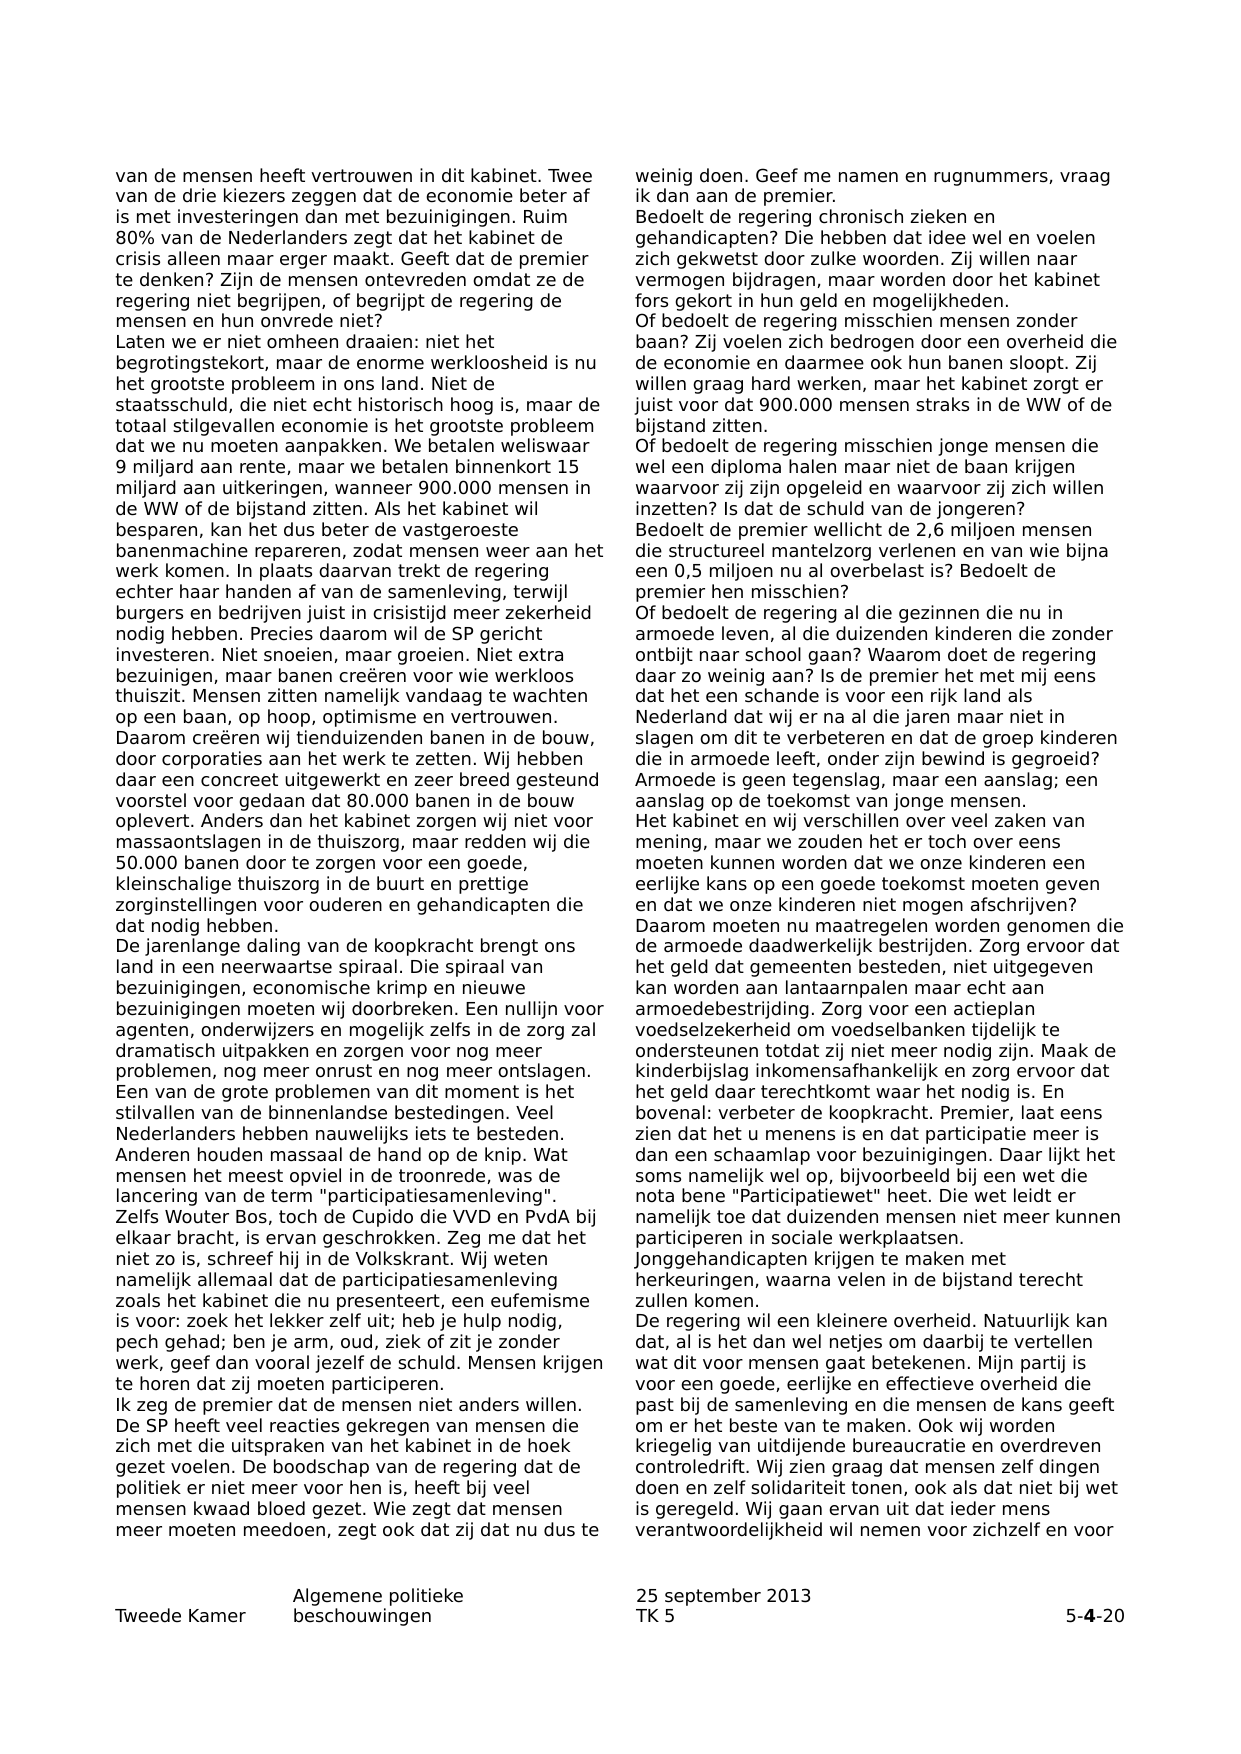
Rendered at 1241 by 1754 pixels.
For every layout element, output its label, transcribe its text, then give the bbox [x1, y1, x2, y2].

text De jarenlange daling van de koopkracht brengt ons land in een neerwaartse spiraal. Die spiraal van bezuinigingen, economische krimp en nieuwe bezuinigingen moeten wij doorbreken. Een nullijn voor agenten, onderwijzers en mogelijk zelfs in de zorg zal dramatisch uitpakken en zorgen voor nog meer problemen, nog meer onrust en nog meer ontslagen. [115, 936, 605, 1082]
text Of bedoelt de regering misschien mensen zonder baan? Zij voelen zich bedrogen door een overheid die de economie en daarmee ook hun banen sloopt. Zij willen graag hard werken, maar het kabinet zorgt er juist voor dat 900.000 mensen straks in de WW of de bijstand zitten. [635, 311, 1125, 436]
text Bedoelt de regering chronisch zieken en gehandicapten? Die hebben dat idee wel en voelen zich gekwetst door zulke woorden. Zij willen naar vermogen bijdragen, maar worden door het kabinet fors gekort in hun geld en mogelijkheden. [635, 207, 1125, 311]
text Of bedoelt de regering al die gezinnen die nu in armoede leven, al die duizenden kinderen die zonder ontbijt naar school gaan? Waarom doet de regering daar zo weinig aan? Is de premier het met mij eens dat het een schande is voor een rijk land als Nederland dat wij er na al die jaren maar niet in slagen om dit te verbeteren en dat de groep kinderen die in armoede leeft, onder zijn bewind is gegroeid? Armoede is geen tegenslag, maar een aanslag; een aanslag op de toekomst van jonge mensen. [635, 603, 1125, 811]
text De regering wil een kleinere overheid. Natuurlijk kan dat, al is het dan wel netjes om daarbij te vertellen wat dit voor mensen gaat betekenen. Mijn partij is voor een goede, eerlijke en effectieve overheid die past bij de samenleving en die mensen de kans geeft om er het beste van te maken. Ook wij worden kriegelig van uitdijende bureaucratie en overdreven controledrift. Wij zien graag dat mensen zelf dingen doen en zelf solidariteit tonen, ook als dat niet bij wet is geregeld. Wij gaan ervan uit dat ieder mens verantwoordelijkheid wil nemen voor zichzelf en voor [635, 1311, 1125, 1540]
text Het kabinet en wij verschillen over veel zaken van mening, maar we zouden het er toch over eens moeten kunnen worden dat we onze kinderen een eerlijke kans op een goede toekomst moeten geven en dat we onze kinderen niet mogen afschrijven? Daarom moeten nu maatregelen worden genomen die de armoede daadwerkelijk bestrijden. Zorg ervoor dat het geld dat gemeenten besteden, niet uitgegeven kan worden aan lantaarnpalen maar echt aan armoedebestrijding. Zorg voor een actieplan voedselzekerheid om voedselbanken tijdelijk te ondersteunen totdat zij niet meer nodig zijn. Maak de kinderbijslag inkomensafhankelijk en zorg ervoor dat het geld daar terechtkomt waar het nodig is. En bovenal: verbeter de koopkracht. Premier, laat eens zien dat het u menens is en dat participatie meer is dan een schaamlap voor bezuinigingen. Daar lijkt het soms namelijk wel op, bijvoorbeeld bij een wet die nota bene "Participatiewet" heet. Die wet leidt er namelijk toe dat duizenden mensen niet meer kunnen participeren in sociale werkplaatsen. Jonggehandicapten krijgen te maken met herkeuringen, waarna velen in de bijstand terecht zullen komen. [635, 811, 1125, 1311]
text Of bedoelt de regering misschien jonge mensen die wel een diploma halen maar niet de baan krijgen waarvoor zij zijn opgeleid en waarvoor zij zich willen inzetten? Is dat de schuld van de jongeren? [635, 436, 1125, 519]
text Ik zeg de premier dat de mensen niet anders willen. De SP heeft veel reacties gekregen van mensen die zich met die uitspraken van het kabinet in de hoek gezet voelen. De boodschap van de regering dat de politiek er niet meer voor hen is, heeft bij veel mensen kwaad bloed gezet. Wie zegt dat mensen meer moeten meedoen, zegt ook dat zij dat nu dus te [115, 1394, 605, 1540]
text van de mensen heeft vertrouwen in dit kabinet. Twee van de drie kiezers zeggen dat de economie beter af is met investeringen dan met bezuinigingen. Ruim 80% van de Nederlanders zegt dat het kabinet de crisis alleen maar erger maakt. Geeft dat de premier te denken? Zijn de mensen ontevreden omdat ze de regering niet begrijpen, of begrijpt de regering de mensen en hun onvrede niet? [115, 165, 605, 332]
text Laten we er niet omheen draaien: niet het begrotingstekort, maar de enorme werkloosheid is nu het grootste probleem in ons land. Niet de staatsschuld, die niet echt historisch hoog is, maar de totaal stilgevallen economie is het grootste probleem dat we nu moeten aanpakken. We betalen weliswaar 9 miljard aan rente, maar we betalen binnenkort 15 miljard aan uitkeringen, wanneer 900.000 mensen in de WW of de bijstand zitten. Als het kabinet wil besparen, kan het dus beter de vastgeroeste banenmachine repareren, zodat mensen weer aan het werk komen. In plaats daarvan trekt de regering echter haar handen af van de samenleving, terwijl burgers en bedrijven juist in crisistijd meer zekerheid nodig hebben. Precies daarom wil de SP gericht investeren. Niet snoeien, maar groeien. Niet extra bezuinigen, maar banen creëren voor wie werkloos thuiszit. Mensen zitten namelijk vandaag te wachten op een baan, op hoop, optimisme en vertrouwen. [115, 332, 605, 728]
text Bedoelt de premier wellicht de 2,6 miljoen mensen die structureel mantelzorg verlenen en van wie bijna een 0,5 miljoen nu al overbelast is? Bedoelt de premier hen misschien? [635, 519, 1125, 603]
text Een van de grote problemen van dit moment is het stilvallen van de binnenlandse bestedingen. Veel Nederlanders hebben nauwelijks iets te besteden. Anderen houden massaal de hand op de knip. Wat mensen het meest opviel in de troonrede, was de lancering van de term "participatiesamenleving". Zelfs Wouter Bos, toch de Cupido die VVD en PvdA bij elkaar bracht, is ervan geschrokken. Zeg me dat het niet zo is, schreef hij in de Volkskrant. Wij weten namelijk allemaal dat de participatiesamenleving zoals het kabinet die nu presenteert, een eufemisme is voor: zoek het lekker zelf uit; heb je hulp nodig, pech gehad; ben je arm, oud, ziek of zit je zonder werk, geef dan vooral jezelf de schuld. Mensen krijgen te horen dat zij moeten participeren. [115, 1082, 605, 1394]
text weinig doen. Geef me namen en rugnummers, vraag ik dan aan de premier. [635, 165, 1125, 207]
text Daarom creëren wij tienduizenden banen in de bouw, door corporaties aan het werk te zetten. Wij hebben daar een concreet uitgewerkt en zeer breed gesteund voorstel voor gedaan dat 80.000 banen in de bouw oplevert. Anders dan het kabinet zorgen wij niet voor massaontslagen in de thuiszorg, maar redden wij die 50.000 banen door te zorgen voor een goede, kleinschalige thuiszorg in de buurt en prettige zorginstellingen voor ouderen en gehandicapten die dat nodig hebben. [115, 728, 605, 936]
